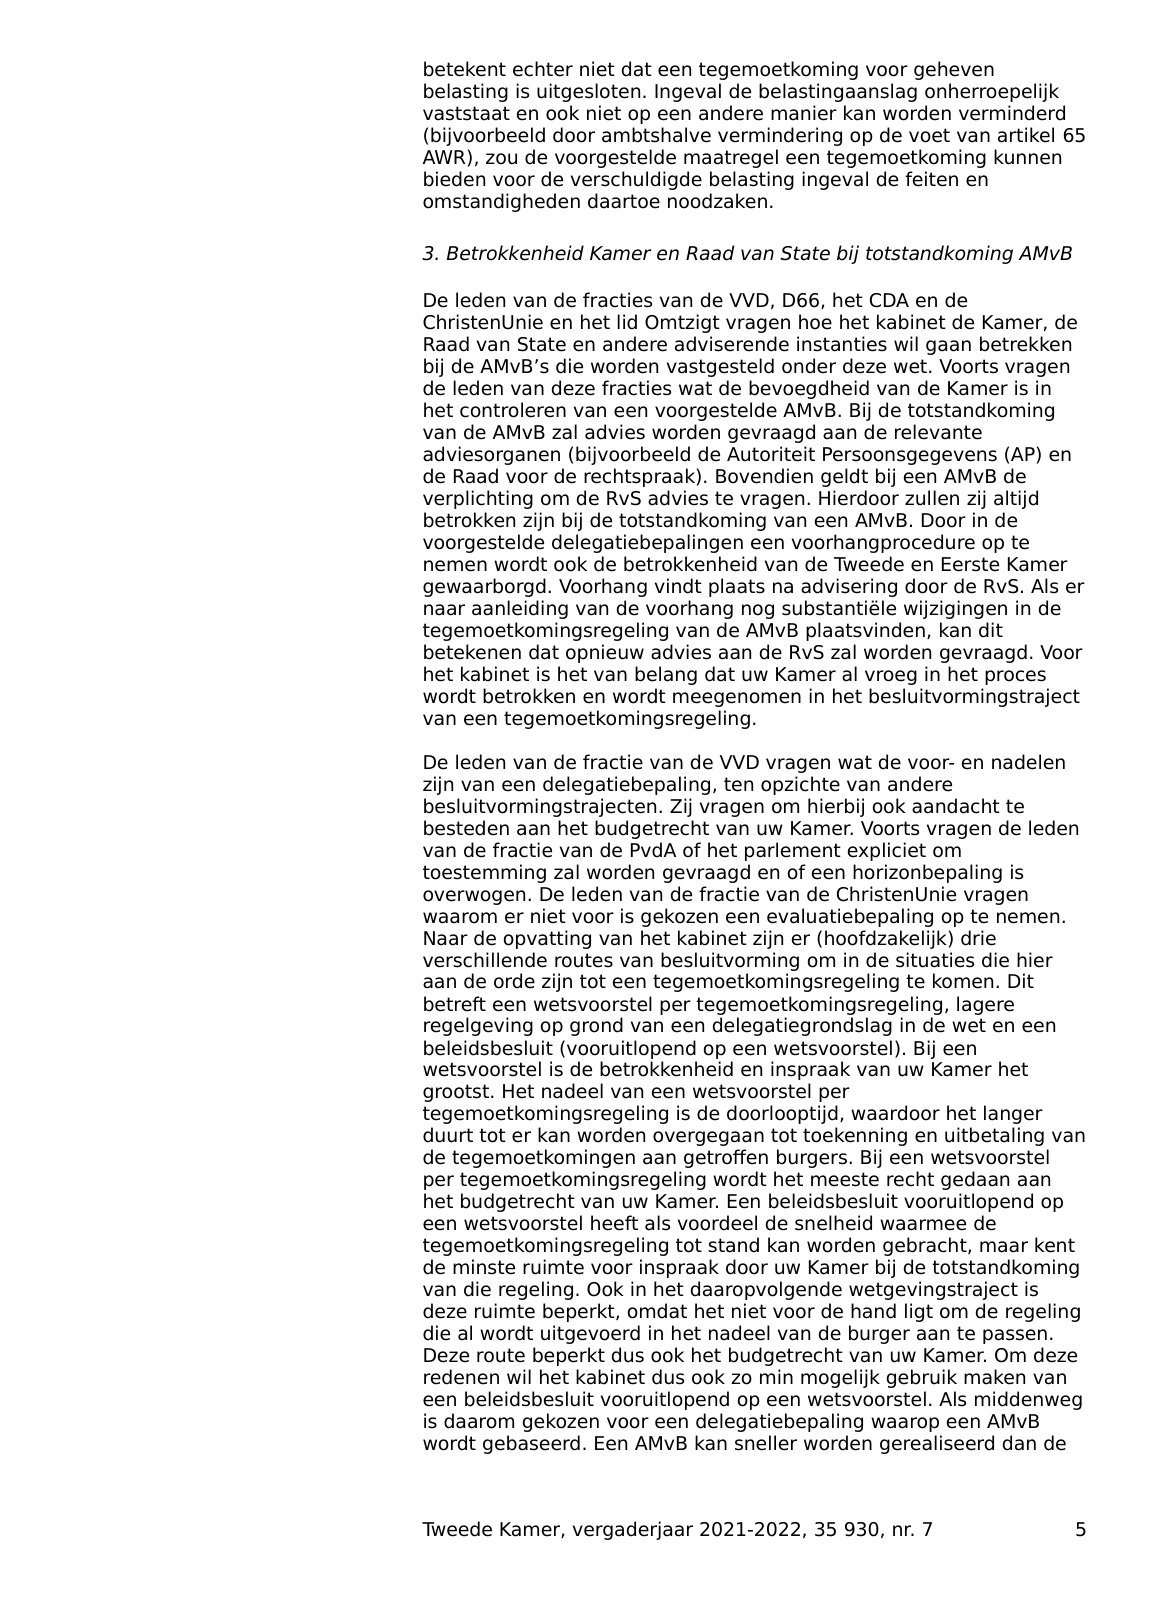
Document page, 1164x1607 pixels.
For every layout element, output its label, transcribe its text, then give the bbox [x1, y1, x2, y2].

text De leden van de fracties van de VVD, D66, het CDA en de ChristenUnie en het lid Omtzigt vragen hoe het kabinet de Kamer, de Raad van State en andere adviserende instanties wil gaan betrekken bij de AMvB’s die worden vastgesteld onder deze wet. Voorts vragen de leden van deze fracties wat de bevoegdheid van de Kamer is in het controleren van een voorgestelde AMvB. Bij de totstandkoming van de AMvB zal advies worden gevraagd aan de relevante adviesorganen (bijvoorbeeld de Autoriteit Persoonsgegevens (AP) en de Raad voor de rechtspraak). Bovendien geldt bij een AMvB de verplichting om de RvS advies te vragen. Hierdoor zullen zij altijd betrokken zijn bij de totstandkoming van een AMvB. Door in de voorgestelde delegatiebepalingen een voorhangprocedure op te nemen wordt ook de betrokkenheid van de Tweede en Eerste Kamer gewaarborgd. Voorhang vindt plaats na advisering door de RvS. Als er naar aanleiding van de voorhang nog substantiële wijzigingen in de tegemoetkomingsregeling van de AMvB plaatsvinden, kan dit betekenen dat opnieuw advies aan de RvS zal worden gevraagd. Voor het kabinet is het van belang dat uw Kamer al vroeg in het proces wordt betrokken en wordt meegenomen in het besluitvormingstraject van een tegemoetkomingsregeling. [422, 290, 1087, 729]
text De leden van de fractie van de VVD vragen wat de voor- en nadelen zijn van een delegatiebepaling, ten opzichte van andere besluitvormingstrajecten. Zij vragen om hierbij ook aandacht te besteden aan het budgetrecht van uw Kamer. Voorts vragen de leden van de fractie van de PvdA of het parlement expliciet om toestemming zal worden gevraagd en of een horizonbepaling is overwogen. De leden van de fractie van de ChristenUnie vragen waarom er niet voor is gekozen een evaluatiebepaling op te nemen. Naar de opvatting van het kabinet zijn er (hoofdzakelijk) drie verschillende routes van besluitvorming om in de situaties die hier aan de orde zijn tot een tegemoetkomingsregeling te komen. Dit betreft een wetsvoorstel per tegemoetkomingsregeling, lagere regelgeving op grond van een delegatiegrondslag in de wet en een beleidsbesluit (vooruitlopend op een wetsvoorstel). Bij een wetsvoorstel is de betrokkenheid en inspraak van uw Kamer het grootst. Het nadeel van een wetsvoorstel per tegemoetkomingsregeling is de doorlooptijd, waardoor het langer duurt tot er kan worden overgegaan tot toekenning en uitbetaling van de tegemoetkomingen aan getroffen burgers. Bij een wetsvoorstel per tegemoetkomingsregeling wordt het meeste recht gedaan aan het budgetrecht van uw Kamer. Een beleidsbesluit vooruitlopend op een wetsvoorstel heeft als voordeel de snelheid waarmee de tegemoetkomingsregeling tot stand kan worden gebracht, maar kent de minste ruimte voor inspraak door uw Kamer bij de totstandkoming van die regeling. Ook in het daaropvolgende wetgevingstraject is deze ruimte beperkt, omdat het niet voor de hand ligt om de regeling die al wordt uitgevoerd in het nadeel van de burger aan te passen. Deze route beperkt dus ook het budgetrecht van uw Kamer. Om deze redenen wil het kabinet dus ook zo min mogelijk gebruik maken van een beleidsbesluit vooruitlopend op een wetsvoorstel. Als middenweg is daarom gekozen voor een delegatiebepaling waarop een AMvB wordt gebaseerd. Een AMvB kan sneller worden gerealiseerd dan de [422, 752, 1087, 1455]
subtitle 3. Betrokkenheid Kamer en Raad van State bij totstandkoming AMvB [422, 243, 1087, 265]
text betekent echter niet dat een tegemoetkoming voor geheven belasting is uitgesloten. Ingeval de belastingaanslag onherroepelijk vaststaat en ook niet op een andere manier kan worden verminderd (bijvoorbeeld door ambtshalve vermindering op de voet van artikel 65 AWR), zou de voorgestelde maatregel een tegemoetkoming kunnen bieden voor de verschuldigde belasting ingeval de feiten en omstandigheden daartoe noodzaken. [422, 59, 1087, 213]
